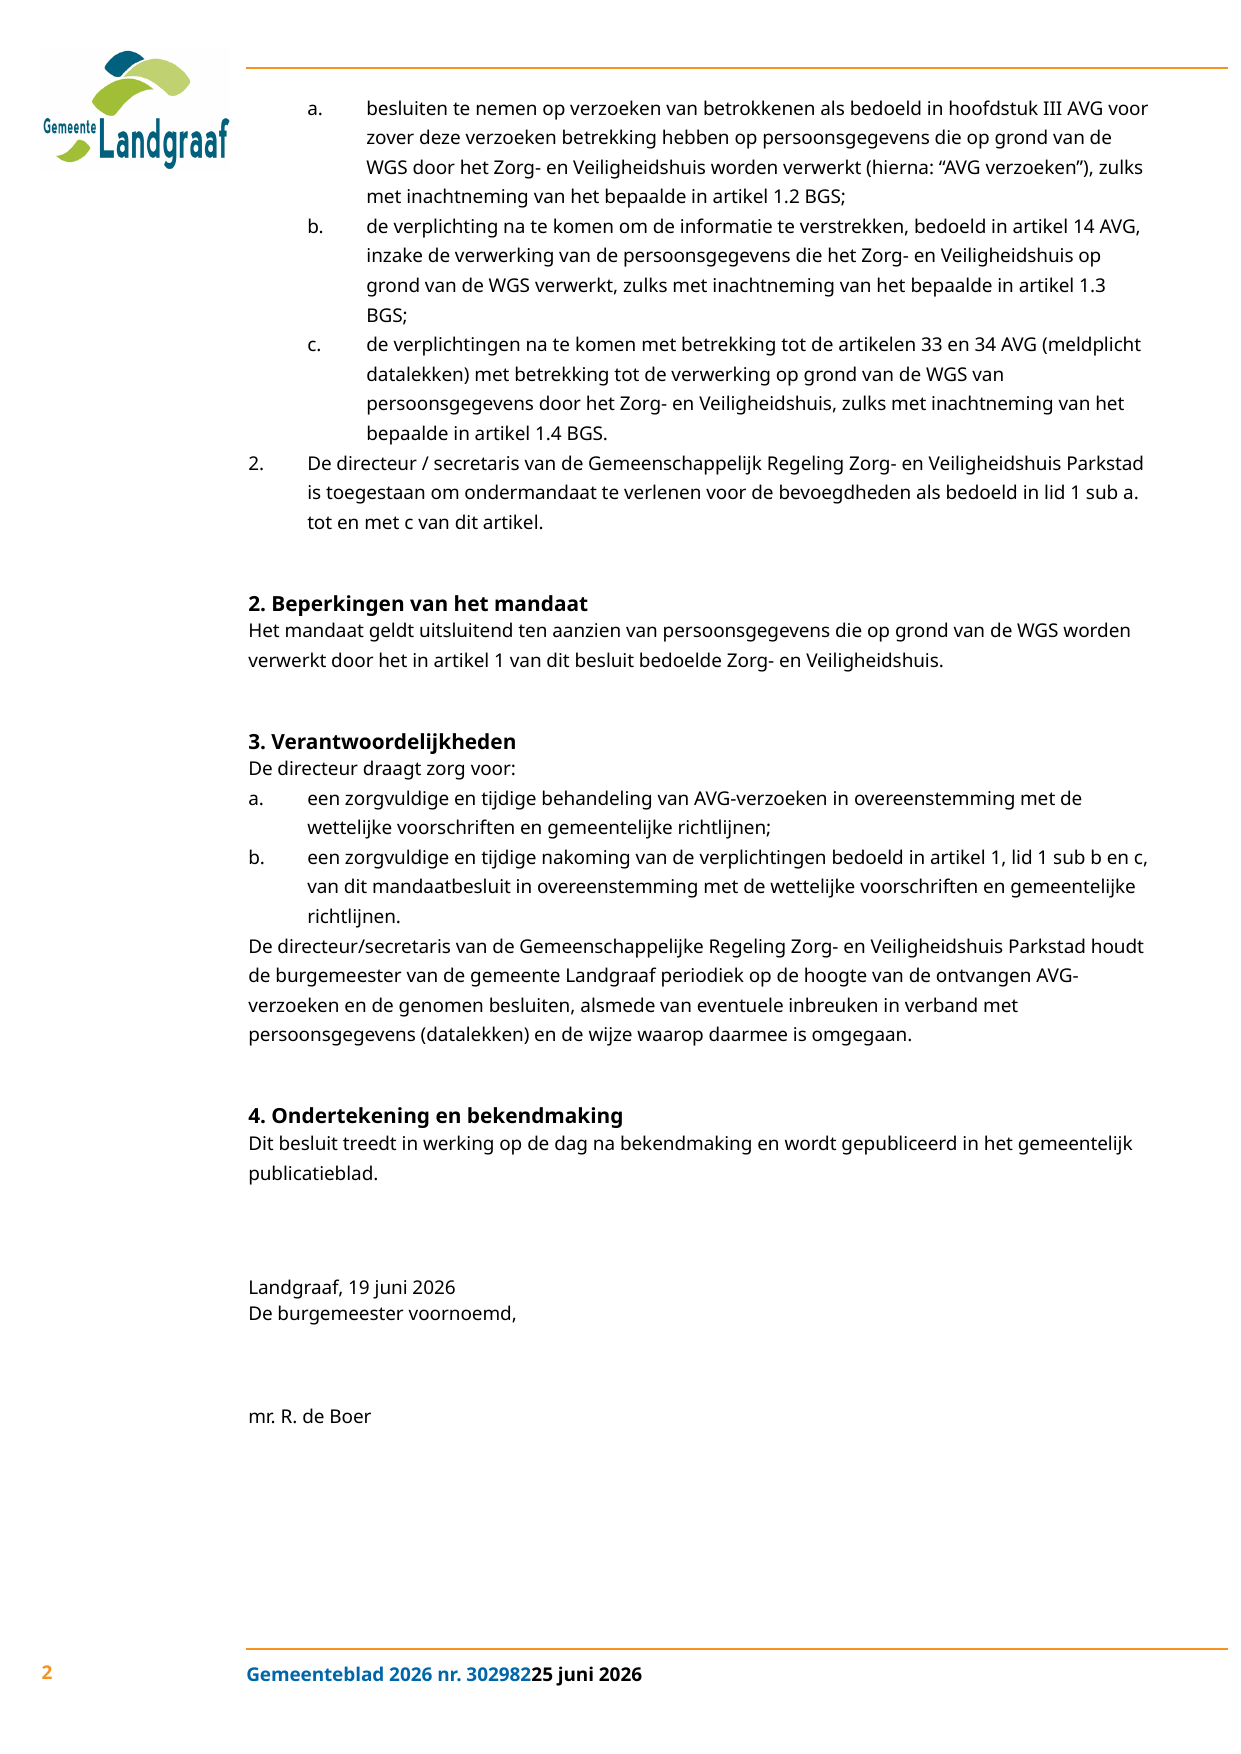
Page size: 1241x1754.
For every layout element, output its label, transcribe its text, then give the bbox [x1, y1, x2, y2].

picture [41, 47, 231, 172]
list een zorgvuldige en tijdige behandeling van AVG-verzoeken in overeenstemming met de wettelijke voorschriften en gemeentelijke richtlijnen; [248, 785, 1152, 840]
text 3. Verantwoordelijkheden [248, 727, 1152, 755]
text 2. Beperkingen van het mandaat [248, 589, 1152, 617]
list besluiten te nemen op verzoeken van betrokkenen als bedoeld in hoofdstuk III AVG voor zover deze verzoeken betrekking hebben op persoonsgegevens die op grond van de WGS door het Zorg- en Veiligheidshuis worden verwerkt (hierna: “AVG verzoeken”), zulks met inachtneming van het bepaalde in artikel 1.2 BGS; [307, 95, 1152, 209]
text Landgraaf, 19 juni 2026 [248, 1274, 1152, 1300]
list De directeur / secretaris van de Gemeenschappelijk Regeling Zorg- en Veiligheidshuis Parkstad is toegestaan om ondermandaat te verlenen voor de bevoegdheden als bedoeld in lid 1 sub a. tot en met c van dit artikel. [248, 450, 1152, 535]
list de verplichtingen na te komen met betrekking tot de artikelen 33 en 34 AVG (meldplicht datalekken) met betrekking tot de verwerking op grond van de WGS van persoonsgegevens door het Zorg- en Veiligheidshuis, zulks met inachtneming van het bepaalde in artikel 1.4 BGS. [307, 331, 1152, 446]
text De burgemeester voornoemd, [248, 1300, 1152, 1326]
text Het mandaat geldt uitsluitend ten aanzien van persoonsgegevens die op grond van de WGS worden verwerkt door het in artikel 1 van dit besluit bedoelde Zorg- en Veiligheidshuis. [248, 617, 1152, 673]
text De directeur draagt zorg voor: [248, 755, 1152, 781]
text Dit besluit treedt in werking op de dag na bekendmaking en wordt gepubliceerd in het gemeentelijk publicatieblad. [248, 1130, 1152, 1185]
text De directeur/secretaris van de Gemeenschappelijke Regeling Zorg- en Veiligheidshuis Parkstad houdt de burgemeester van de gemeente Landgraaf periodiek op de hoogte van de ontvangen AVG-verzoeken en de genomen besluiten, alsmede van eventuele inbreuken in verband met persoonsgegevens (datalekken) en de wijze waarop daarmee is omgegaan. [248, 933, 1152, 1047]
text mr. R. de Boer [248, 1403, 1152, 1428]
list een zorgvuldige en tijdige nakoming van de verplichtingen bedoeld in artikel 1, lid 1 sub b en c, van dit mandaatbesluit in overeenstemming met de wettelijke voorschriften en gemeentelijke richtlijnen. [248, 844, 1152, 929]
text 4. Ondertekening en bekendmaking [248, 1102, 1152, 1130]
list de verplichting na te komen om de informatie te verstrekken, bedoeld in artikel 14 AVG, inzake de verwerking van de persoonsgegevens die het Zorg- en Veiligheidshuis op grond van de WGS verwerkt, zulks met inachtneming van het bepaalde in artikel 1.3 BGS; [307, 213, 1152, 328]
